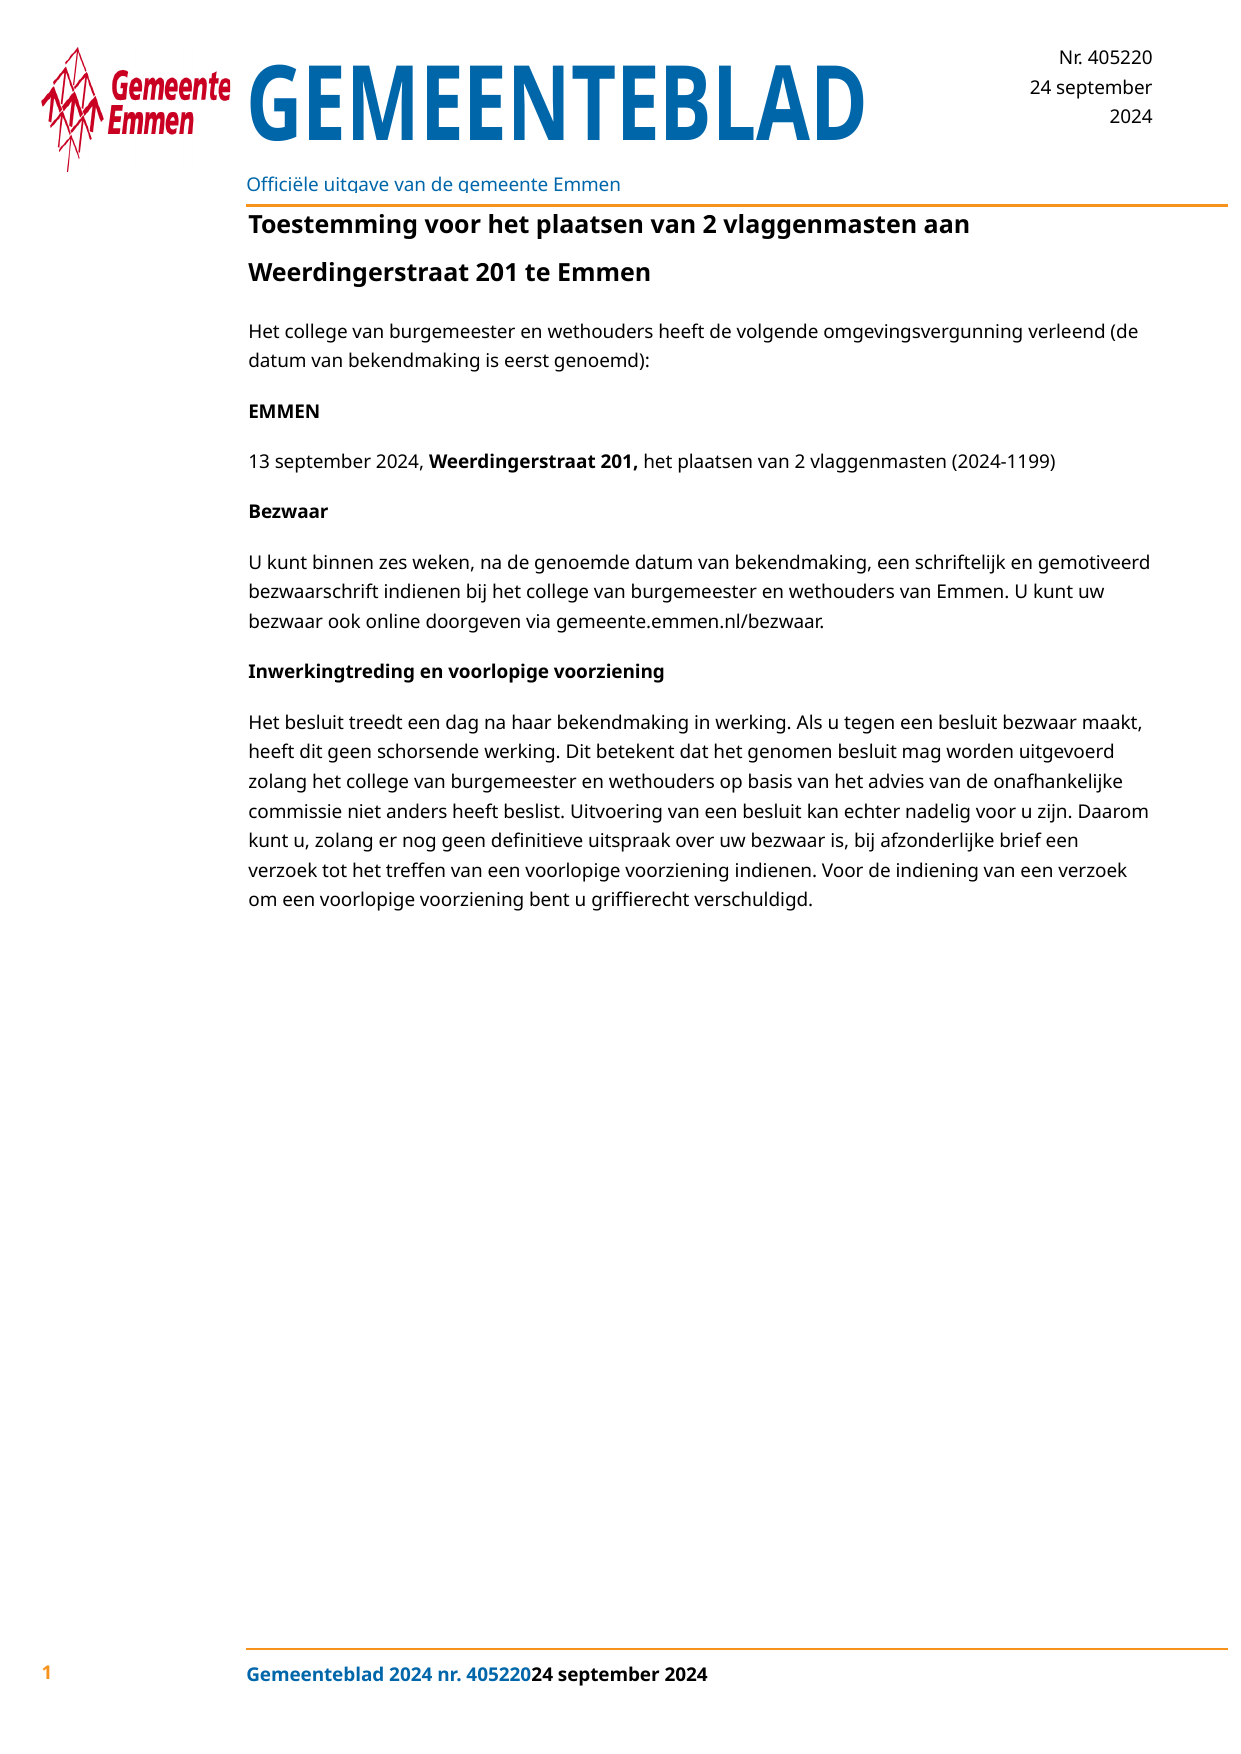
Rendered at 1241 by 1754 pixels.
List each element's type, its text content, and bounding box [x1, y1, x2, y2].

text Inwerkingtreding en voorlopige voorziening [248, 659, 1152, 684]
text U kunt binnen zes weken, na de genoemde datum van bekendmaking, een schriftelijk en gemotiveerd bezwaarschrift indienen bij het college van burgemeester en wethouders van Emmen. U kunt uw bezwaar ook online doorgeven via gemeente.emmen.nl/bezwaar. [248, 549, 1152, 634]
picture [41, 47, 231, 172]
text EMMEN [248, 398, 1152, 424]
text Bezwaar [248, 499, 1152, 524]
text Het college van burgemeester en wethouders heeft de volgende omgevingsvergunning verleend (de datum van bekendmaking is eerst genoemd): [248, 318, 1152, 373]
text Het besluit treedt een dag na haar bekendmaking in werking. Als u tegen een besluit bezwaar maakt, heeft dit geen schorsende werking. Dit betekent dat het genomen besluit mag worden uitgevoerd zolang het college van burgemeester en wethouders op basis van het advies van de onafhankelijke commissie niet anders heeft beslist. Uitvoering van een besluit kan echter nadelig voor u zijn. Daarom kunt u, zolang er nog geen definitieve uitspraak over uw bezwaar is, bij afzonderlijke brief een verzoek tot het treffen van een voorlopige voorziening indienen. Voor de indiening van een verzoek om een voorlopige voorziening bent u griffierecht verschuldigd. [248, 709, 1152, 912]
text Toestemming voor het plaatsen van 2 vlaggenmasten aan Weerdingerstraat 201 te Emmen [248, 207, 1152, 288]
text 13 september 2024, Weerdingerstraat 201, het plaatsen van 2 vlaggenmasten (2024-1199) [248, 448, 1152, 474]
